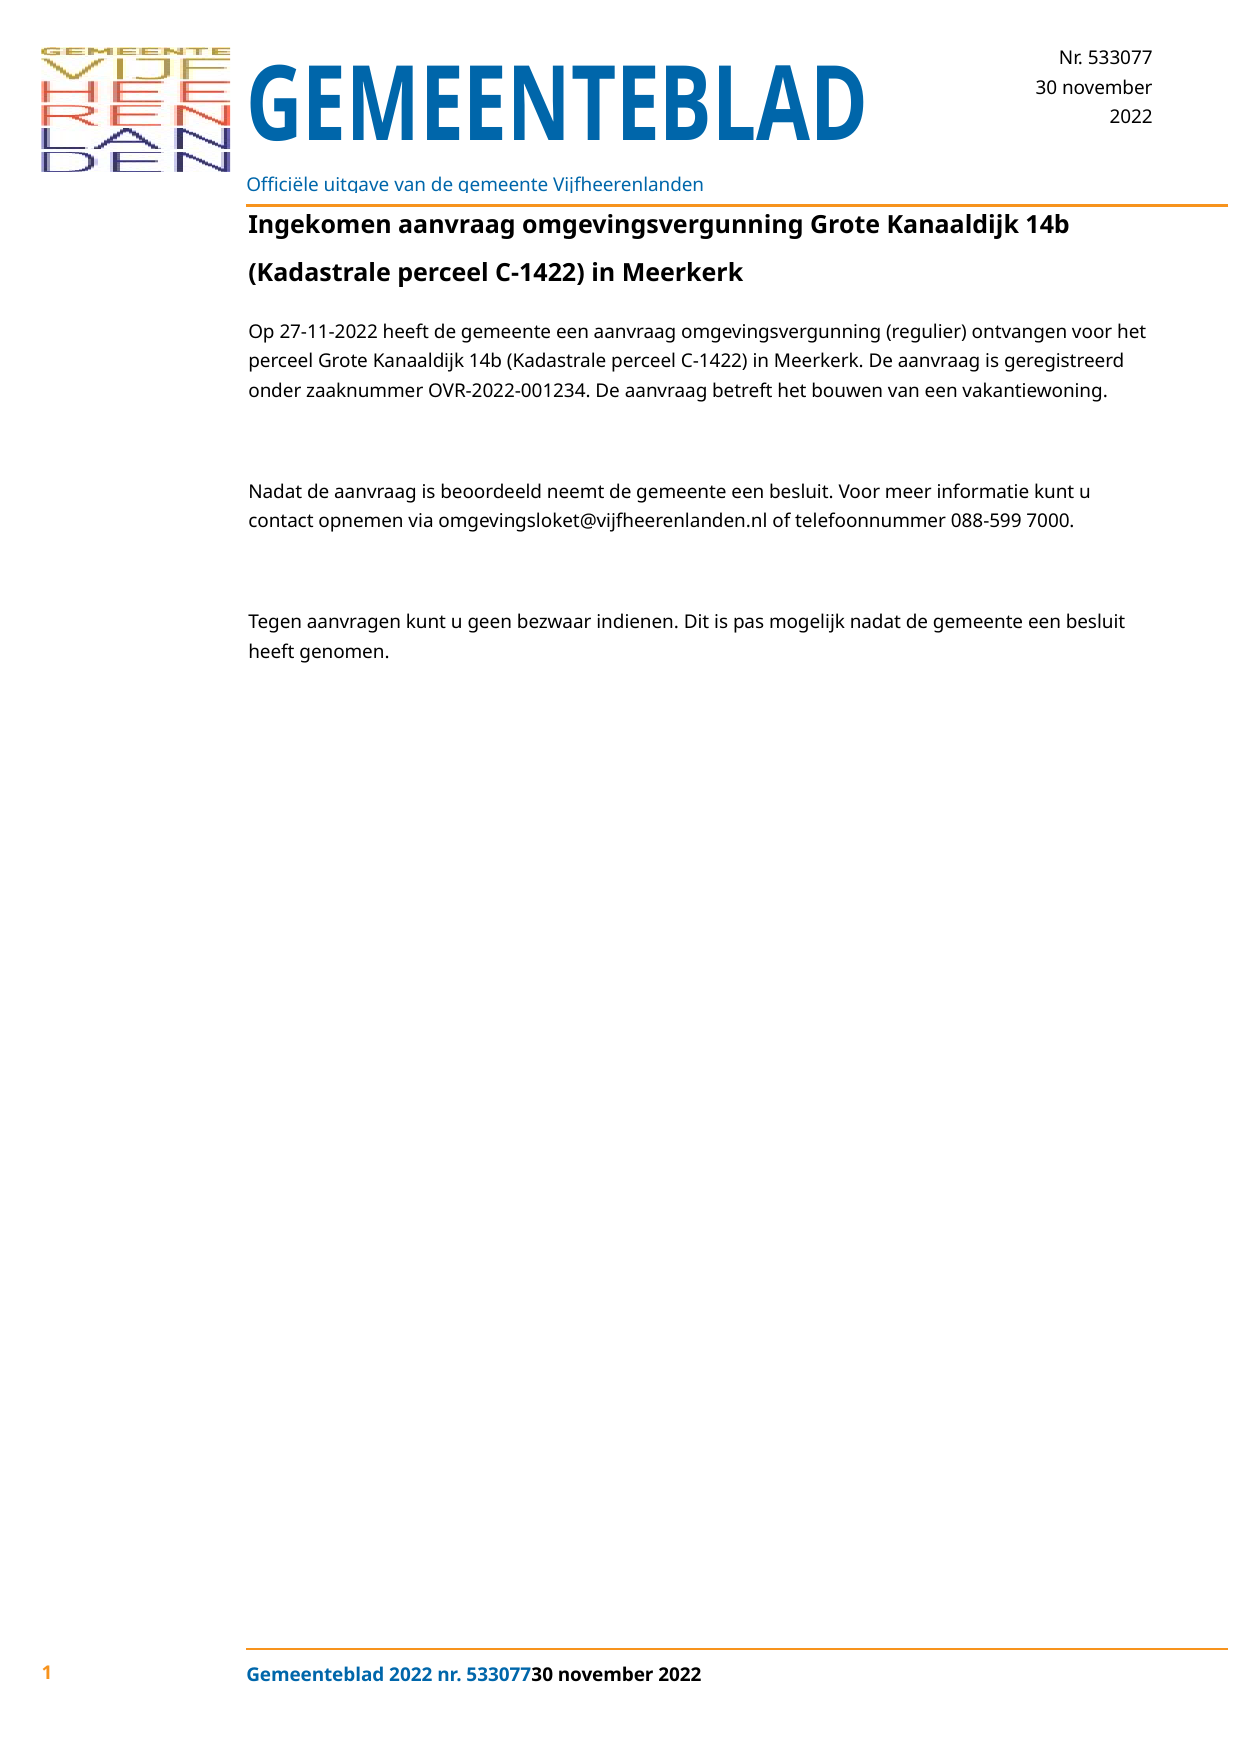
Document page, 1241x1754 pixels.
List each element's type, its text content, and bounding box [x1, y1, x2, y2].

text Ingekomen aanvraag omgevingsvergunning Grote Kanaaldijk 14b (Kadastrale perceel C-1422) in Meerkerk [248, 207, 1152, 288]
text Nadat de aanvraag is beoordeeld neemt de gemeente een besluit. Voor meer informatie kunt u contact opnemen via omgevingsloket@vijfheerenlanden.nl of telefoonnummer 088-599 7000. [248, 478, 1152, 533]
text Tegen aanvragen kunt u geen bezwaar indienen. Dit is pas mogelijk nadat de gemeente een besluit heeft genomen. [248, 608, 1152, 664]
picture [41, 47, 231, 172]
text Op 27-11-2022 heeft de gemeente een aanvraag omgevingsvergunning (regulier) ontvangen voor het perceel Grote Kanaaldijk 14b (Kadastrale perceel C-1422) in Meerkerk. De aanvraag is geregistreerd onder zaaknummer OVR-2022-001234. De aanvraag betreft het bouwen van een vakantiewoning. [248, 318, 1152, 403]
